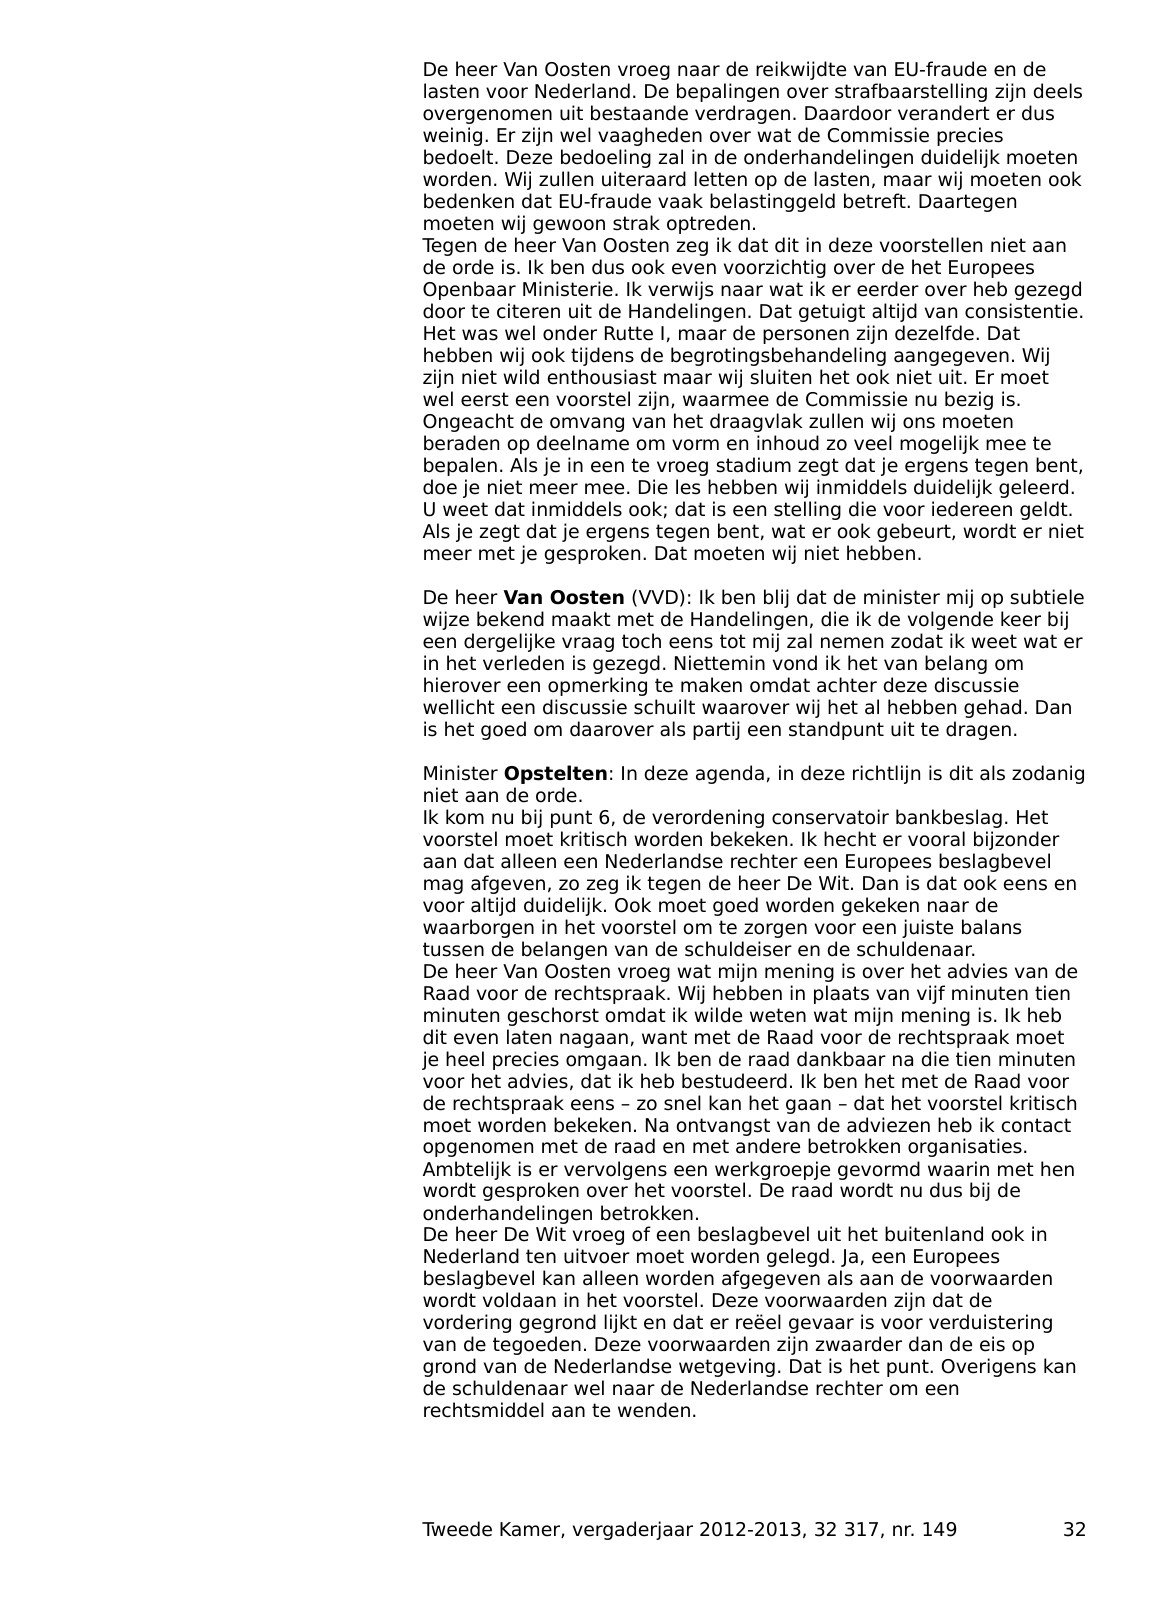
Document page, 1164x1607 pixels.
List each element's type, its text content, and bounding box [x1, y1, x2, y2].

text De heer Van Oosten (VVD): Ik ben blij dat de minister mij op subtiele wijze bekend maakt met de Handelingen, die ik de volgende keer bij een dergelijke vraag toch eens tot mij zal nemen zodat ik weet wat er in het verleden is gezegd. Niettemin vond ik het van belang om hierover een opmerking te maken omdat achter deze discussie wellicht een discussie schuilt waarover wij het al hebben gehad. Dan is het goed om daarover als partij een standpunt uit te dragen. [422, 587, 1087, 741]
text De heer De Wit vroeg of een beslagbevel uit het buitenland ook in Nederland ten uitvoer moet worden gelegd. Ja, een Europees beslagbevel kan alleen worden afgegeven als aan de voorwaarden wordt voldaan in het voorstel. Deze voorwaarden zijn dat de vordering gegrond lijkt en dat er reëel gevaar is voor verduistering van de tegoeden. Deze voorwaarden zijn zwaarder dan de eis op grond van de Nederlandse wetgeving. Dat is het punt. Overigens kan de schuldenaar wel naar de Nederlandse rechter om een rechtsmiddel aan te wenden. [422, 1224, 1087, 1422]
text Ik kom nu bij punt 6, de verordening conservatoir bankbeslag. Het voorstel moet kritisch worden bekeken. Ik hecht er vooral bijzonder aan dat alleen een Nederlandse rechter een Europees beslagbevel mag afgeven, zo zeg ik tegen de heer De Wit. Dan is dat ook eens en voor altijd duidelijk. Ook moet goed worden gekeken naar de waarborgen in het voorstel om te zorgen voor een juiste balans tussen de belangen van de schuldeiser en de schuldenaar. [422, 807, 1087, 961]
text Minister Opstelten: In deze agenda, in deze richtlijn is dit als zodanig niet aan de orde. [422, 763, 1087, 807]
text De heer Van Oosten vroeg naar de reikwijdte van EU-fraude en de lasten voor Nederland. De bepalingen over strafbaarstelling zijn deels overgenomen uit bestaande verdragen. Daardoor verandert er dus weinig. Er zijn wel vaagheden over wat de Commissie precies bedoelt. Deze bedoeling zal in de onderhandelingen duidelijk moeten worden. Wij zullen uiteraard letten op de lasten, maar wij moeten ook bedenken dat EU-fraude vaak belastinggeld betreft. Daartegen moeten wij gewoon strak optreden. [422, 59, 1087, 235]
text De heer Van Oosten vroeg wat mijn mening is over het advies van de Raad voor de rechtspraak. Wij hebben in plaats van vijf minuten tien minuten geschorst omdat ik wilde weten wat mijn mening is. Ik heb dit even laten nagaan, want met de Raad voor de rechtspraak moet je heel precies omgaan. Ik ben de raad dankbaar na die tien minuten voor het advies, dat ik heb bestudeerd. Ik ben het met de Raad voor de rechtspraak eens – zo snel kan het gaan – dat het voorstel kritisch moet worden bekeken. Na ontvangst van de adviezen heb ik contact opgenomen met de raad en met andere betrokken organisaties. Ambtelijk is er vervolgens een werkgroepje gevormd waarin met hen wordt gesproken over het voorstel. De raad wordt nu dus bij de onderhandelingen betrokken. [422, 961, 1087, 1224]
text Tegen de heer Van Oosten zeg ik dat dit in deze voorstellen niet aan de orde is. Ik ben dus ook even voorzichtig over de het Europees Openbaar Ministerie. Ik verwijs naar wat ik er eerder over heb gezegd door te citeren uit de Handelingen. Dat getuigt altijd van consistentie. Het was wel onder Rutte I, maar de personen zijn dezelfde. Dat hebben wij ook tijdens de begrotingsbehandeling aangegeven. Wij zijn niet wild enthousiast maar wij sluiten het ook niet uit. Er moet wel eerst een voorstel zijn, waarmee de Commissie nu bezig is. Ongeacht de omvang van het draagvlak zullen wij ons moeten beraden op deelname om vorm en inhoud zo veel mogelijk mee te bepalen. Als je in een te vroeg stadium zegt dat je ergens tegen bent, doe je niet meer mee. Die les hebben wij inmiddels duidelijk geleerd. U weet dat inmiddels ook; dat is een stelling die voor iedereen geldt. Als je zegt dat je ergens tegen bent, wat er ook gebeurt, wordt er niet meer met je gesproken. Dat moeten wij niet hebben. [422, 235, 1087, 564]
